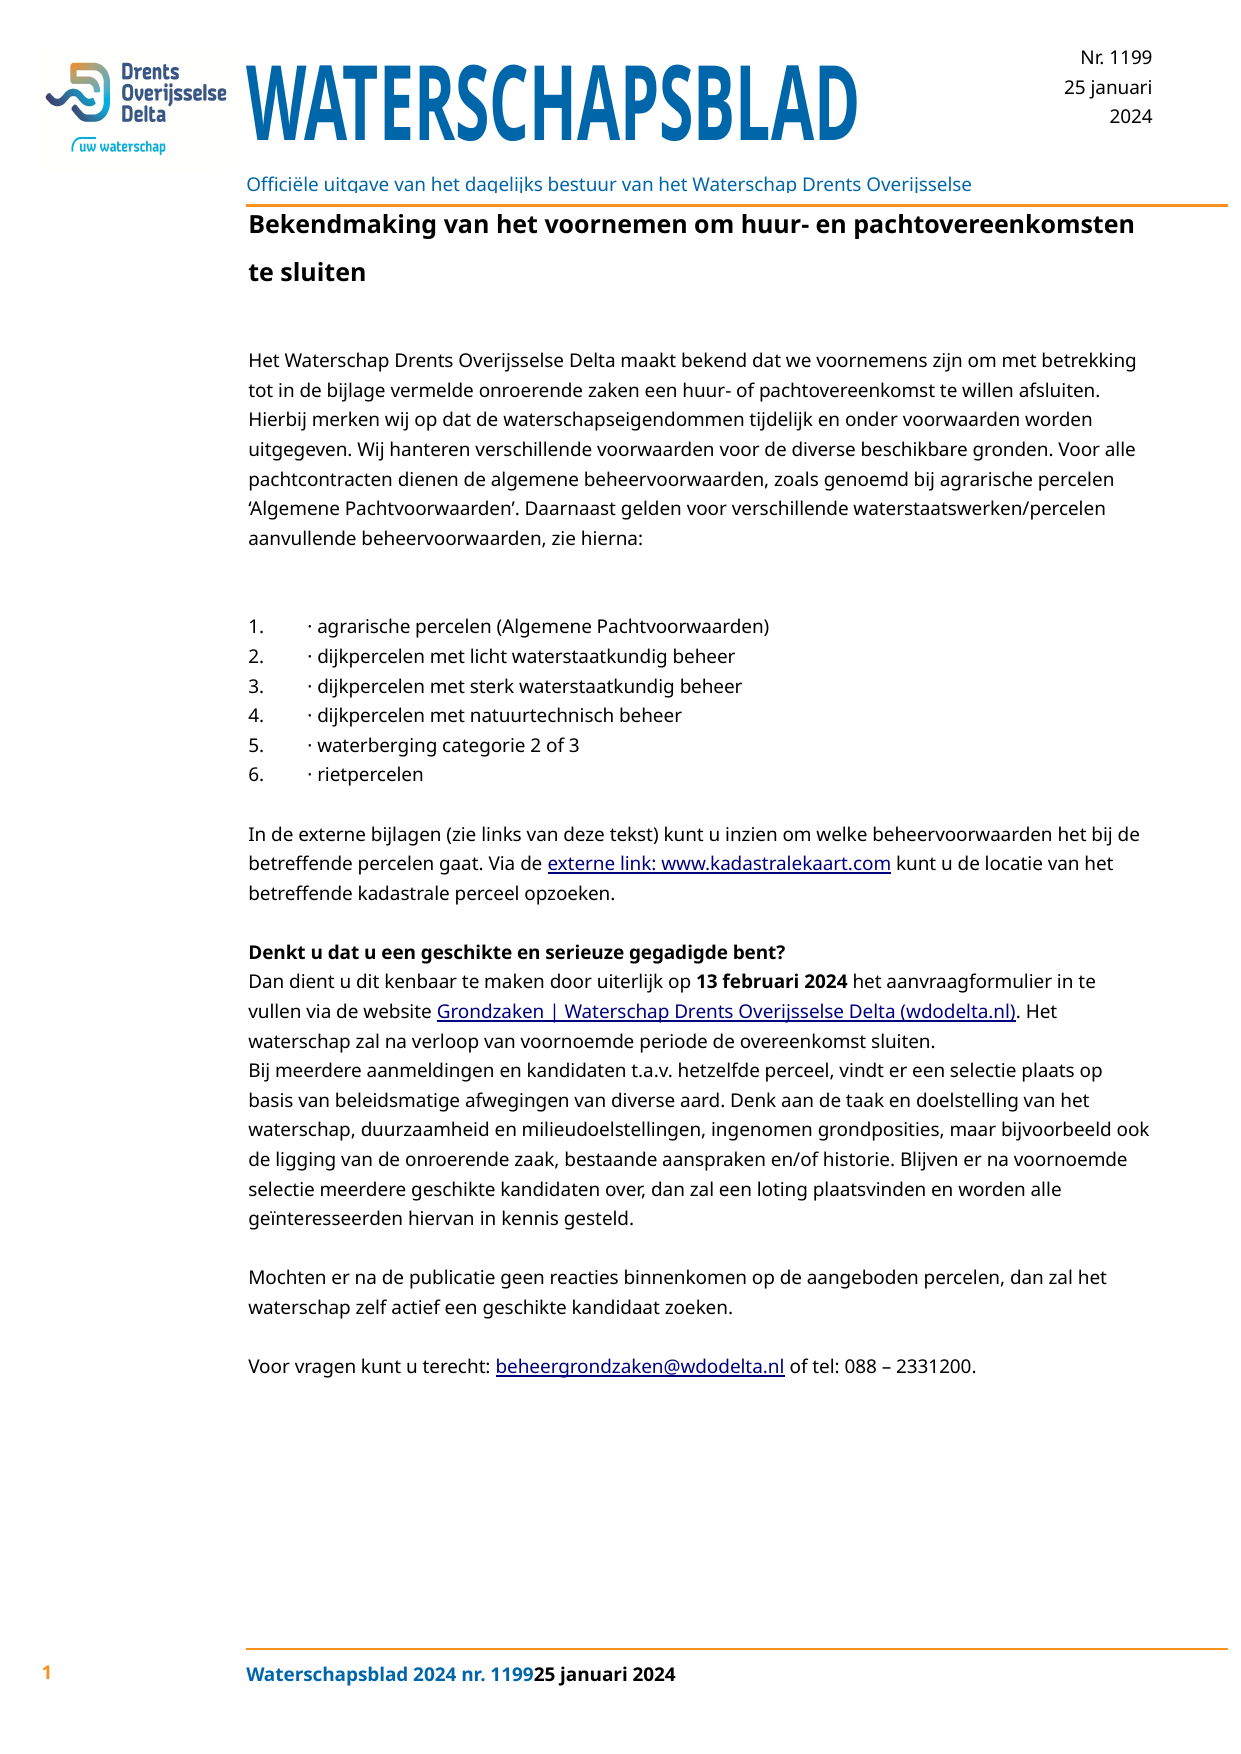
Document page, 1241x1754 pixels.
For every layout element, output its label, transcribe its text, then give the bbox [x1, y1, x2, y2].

list · rietpercelen [248, 762, 1152, 787]
text Het Waterschap Drents Overijsselse Delta maakt bekend dat we voornemens zijn om met betrekking tot in de bijlage vermelde onroerende zaken een huur- of pachtovereenkomst te willen afsluiten. [248, 347, 1152, 403]
list · dijkpercelen met natuurtechnisch beheer [248, 702, 1152, 728]
text In de externe bijlagen (zie links van deze tekst) kunt u inzien om welke beheervoorwaarden het bij de betreffende percelen gaat. Via de externe link: www.kadastralekaart.com kunt u de locatie van het betreffende kadastrale perceel opzoeken. [248, 821, 1152, 906]
picture [41, 47, 231, 172]
text Mochten er na de publicatie geen reacties binnenkomen op de aangeboden percelen, dan zal het waterschap zelf actief een geschikte kandidaat zoeken. [248, 1264, 1152, 1320]
list · agrarische percelen (Algemene Pachtvoorwaarden) [248, 614, 1152, 639]
text Denkt u dat u een geschikte en serieuze gegadigde bent? [248, 939, 1152, 965]
text Voor vragen kunt u terecht: beheergrondzaken@wdodelta.nl of tel: 088 – 2331200. [248, 1353, 1152, 1379]
text Dan dient u dit kenbaar te maken door uiterlijk op 13 februari 2024 het aanvraagformulier in te vullen via de website Grondzaken | Waterschap Drents Overijsselse Delta (wdodelta.nl). Het waterschap zal na verloop van voornoemde periode de overeenkomst sluiten. Bij meerdere aanmeldingen en kandidaten t.a.v. hetzelfde perceel, vindt er een selectie plaats op basis van beleidsmatige afwegingen van diverse aard. Denk aan de taak en doelstelling van het waterschap, duurzaamheid en milieudoelstellingen, ingenomen grondposities, maar bijvoorbeeld ook de ligging van de onroerende zaak, bestaande aanspraken en/of historie. Blijven er na voornoemde selectie meerdere geschikte kandidaten over, dan zal een loting plaatsvinden en worden alle geïnteresseerden hiervan in kennis gesteld. [248, 969, 1152, 1231]
list · dijkpercelen met sterk waterstaatkundig beheer [248, 673, 1152, 699]
list · waterberging categorie 2 of 3 [248, 732, 1152, 758]
text Bekendmaking van het voornemen om huur- en pachtovereenkomsten te sluiten [248, 207, 1152, 288]
text Hierbij merken wij op dat de waterschapseigendommen tijdelijk en onder voorwaarden worden uitgegeven. Wij hanteren verschillende voorwaarden voor de diverse beschikbare gronden. Voor alle pachtcontracten dienen de algemene beheervoorwaarden, zoals genoemd bij agrarische percelen ‘Algemene Pachtvoorwaarden’. Daarnaast gelden voor verschillende waterstaatswerken/percelen aanvullende beheervoorwaarden, zie hierna: [248, 407, 1152, 551]
list · dijkpercelen met licht waterstaatkundig beheer [248, 643, 1152, 669]
